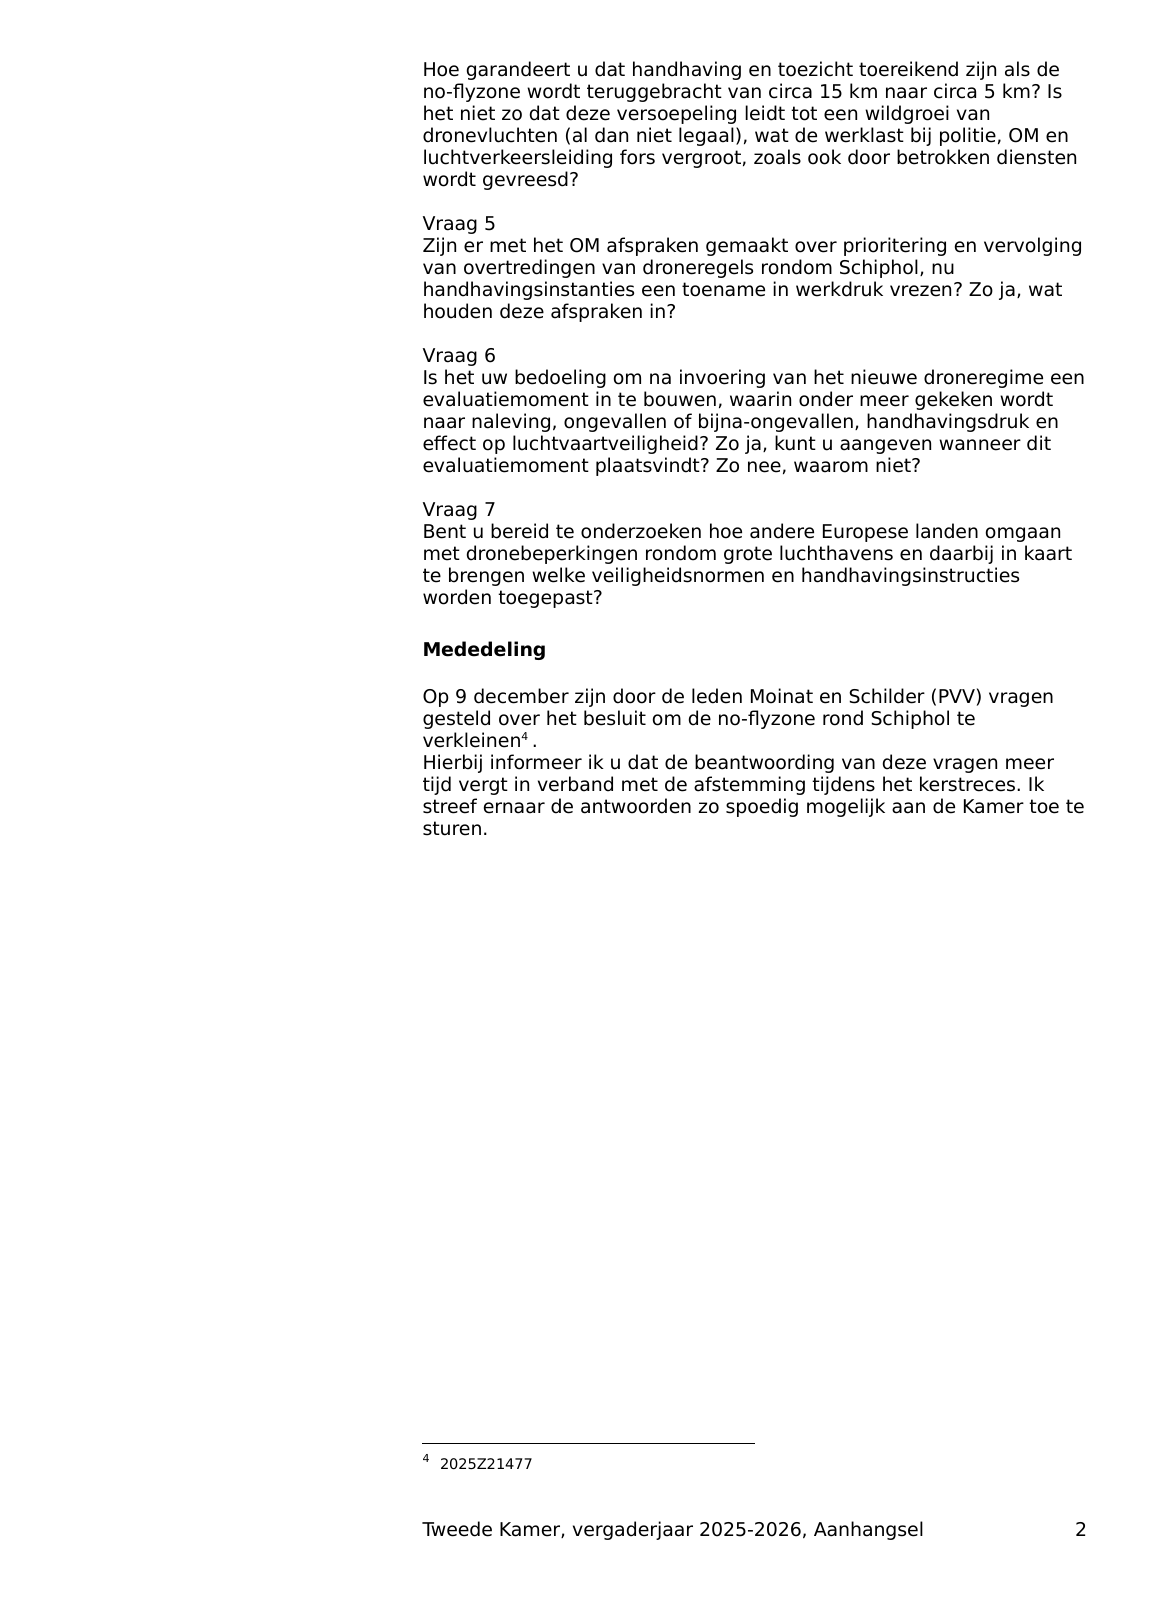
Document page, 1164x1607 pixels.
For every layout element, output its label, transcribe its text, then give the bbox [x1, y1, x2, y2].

text Is het uw bedoeling om na invoering van het nieuwe droneregime een evaluatiemoment in te bouwen, waarin onder meer gekeken wordt naar naleving, ongevallen of bijna-ongevallen, handhavingsdruk en effect op luchtvaartveiligheid? Zo ja, kunt u aangeven wanneer dit evaluatiemoment plaatsvindt? Zo nee, waarom niet? [422, 367, 1087, 477]
text Vraag 6 [422, 345, 1087, 367]
text Bent u bereid te onderzoeken hoe andere Europese landen omgaan met dronebeperkingen rondom grote luchthavens en daarbij in kaart te brengen welke veiligheidsnormen en handhavingsinstructies worden toegepast? [422, 521, 1087, 609]
text Vraag 5 [422, 213, 1087, 235]
text 2025Z21477 [422, 1452, 1087, 1474]
text Op 9 december zijn door de leden Moinat en Schilder (PVV) vragen gesteld over het besluit om de no-flyzone rond Schiphol te verkleinen. [422, 686, 1087, 752]
text Zijn er met het OM afspraken gemaakt over prioritering en vervolging van overtredingen van droneregels rondom Schiphol, nu handhavingsinstanties een toename in werkdruk vrezen? Zo ja, wat houden deze afspraken in? [422, 235, 1087, 323]
subtitle Mededeling [422, 639, 1087, 661]
text Vraag 7 [422, 499, 1087, 521]
text Hierbij informeer ik u dat de beantwoording van deze vragen meer tijd vergt in verband met de afstemming tijdens het kerstreces. Ik streef ernaar de antwoorden zo spoedig mogelijk aan de Kamer toe te sturen. [422, 752, 1087, 840]
text Hoe garandeert u dat handhaving en toezicht toereikend zijn als de no-flyzone wordt teruggebracht van circa 15 km naar circa 5 km? Is het niet zo dat deze versoepeling leidt tot een wildgroei van dronevluchten (al dan niet legaal), wat de werklast bij politie, OM en luchtverkeersleiding fors vergroot, zoals ook door betrokken diensten wordt gevreesd? [422, 59, 1087, 191]
